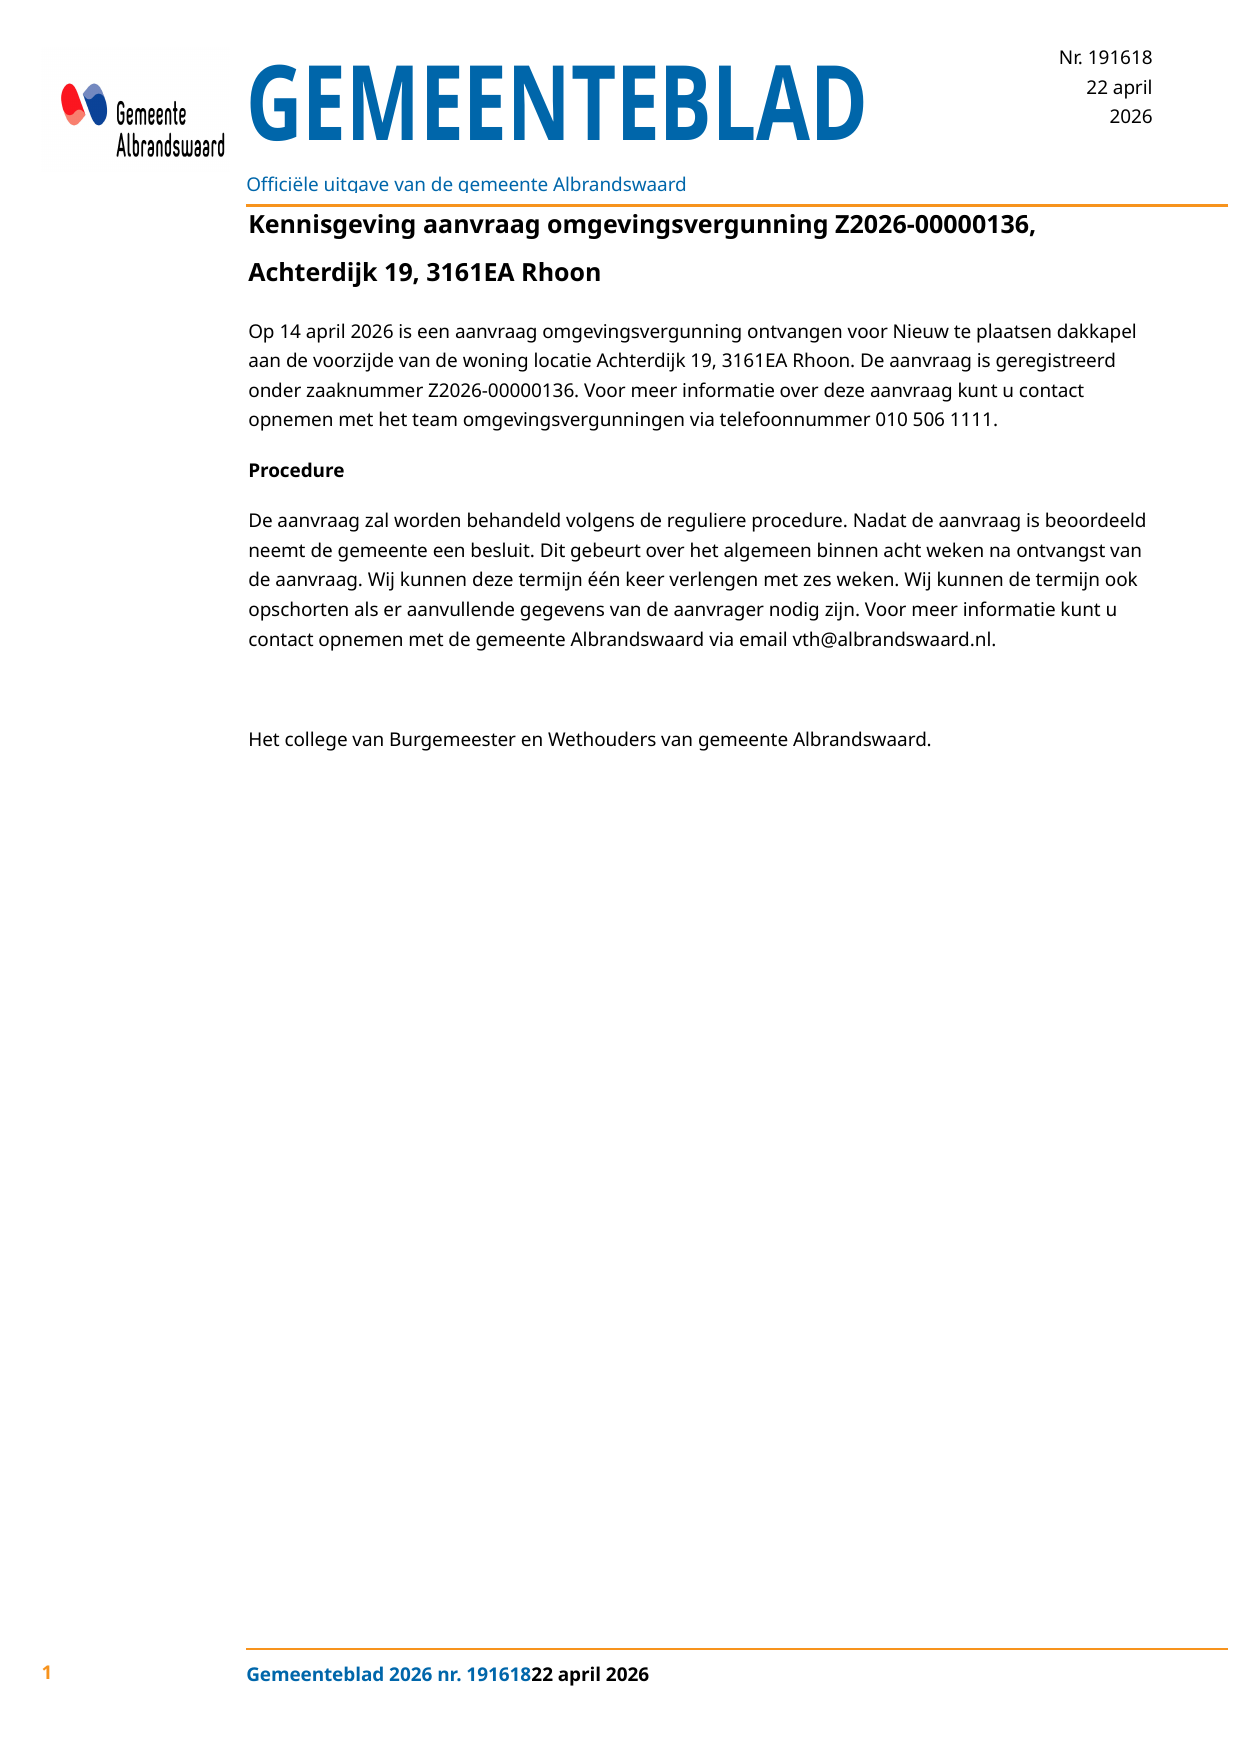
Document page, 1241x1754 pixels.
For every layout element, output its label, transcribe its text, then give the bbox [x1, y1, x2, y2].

text Het college van Burgemeester en Wethouders van gemeente Albrandswaard. [248, 727, 1152, 752]
picture [41, 47, 231, 172]
text Kennisgeving aanvraag omgevingsvergunning Z2026-00000136, Achterdijk 19, 3161EA Rhoon [248, 207, 1152, 288]
text De aanvraag zal worden behandeld volgens de reguliere procedure. Nadat de aanvraag is beoordeeld neemt de gemeente een besluit. Dit gebeurt over het algemeen binnen acht weken na ontvangst van de aanvraag. Wij kunnen deze termijn één keer verlengen met zes weken. Wij kunnen de termijn ook opschorten als er aanvullende gegevens van de aanvrager nodig zijn. Voor meer informatie kunt u contact opnemen met de gemeente Albrandswaard via email vth@albrandswaard.nl. [248, 507, 1152, 652]
text Procedure [248, 457, 1152, 483]
text Op 14 april 2026 is een aanvraag omgevingsvergunning ontvangen voor Nieuw te plaatsen dakkapel aan de voorzijde van de woning locatie Achterdijk 19, 3161EA Rhoon. De aanvraag is geregistreerd onder zaaknummer Z2026-00000136. Voor meer informatie over deze aanvraag kunt u contact opnemen met het team omgevingsvergunningen via telefoonnummer 010 506 1111. [248, 318, 1152, 432]
